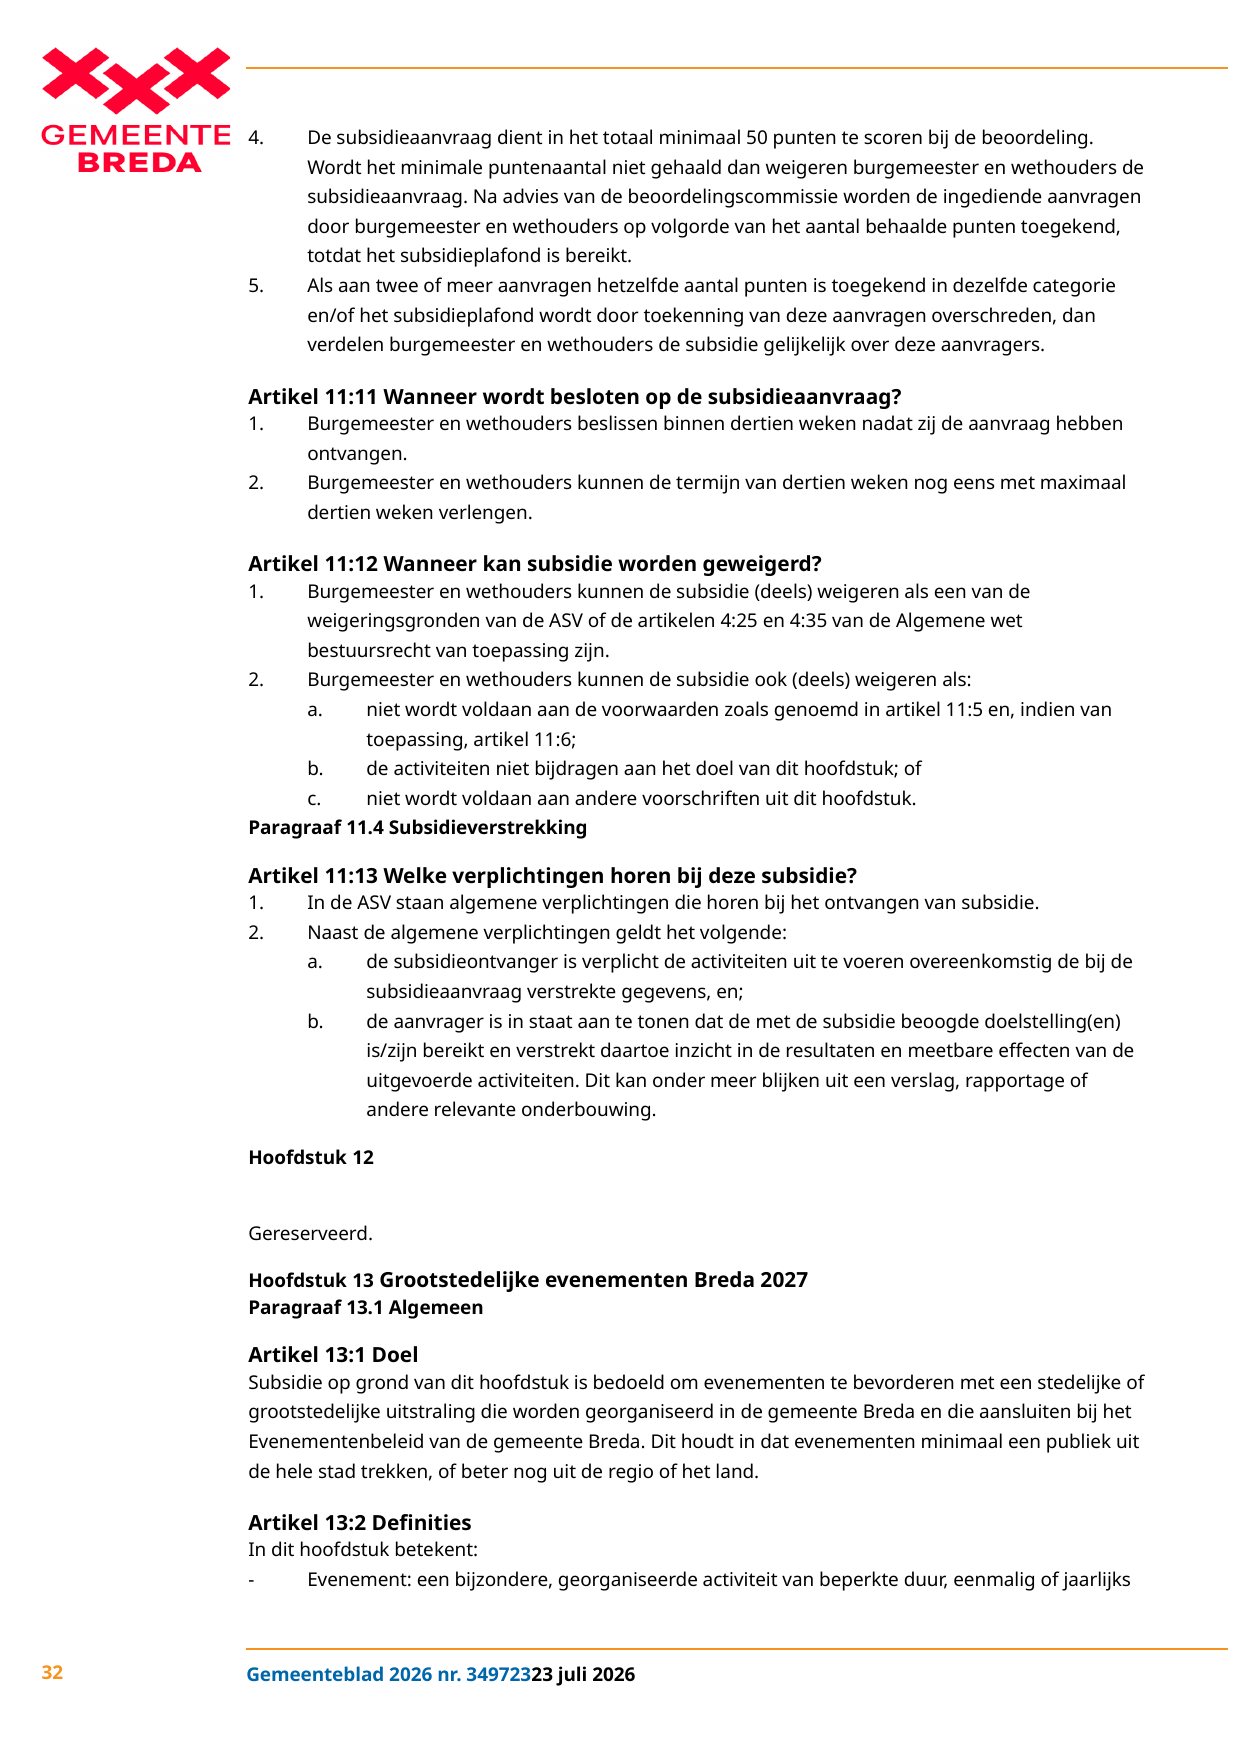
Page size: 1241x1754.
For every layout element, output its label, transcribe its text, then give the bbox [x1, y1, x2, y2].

list niet wordt voldaan aan de voorwaarden zoals genoemd in artikel 11:5 en, indien van toepassing, artikel 11:6; [307, 696, 1152, 752]
text Subsidie op grond van dit hoofdstuk is bedoeld om evenementen te bevorderen met een stedelijke of grootstedelijke uitstraling die worden georganiseerd in de gemeente Breda en die aansluiten bij het Evenementenbeleid van de gemeente Breda. Dit houdt in dat evenementen minimaal een publiek uit de hele stad trekken, of beter nog uit de regio of het land. [248, 1369, 1152, 1483]
list Burgemeester en wethouders beslissen binnen dertien weken nadat zij de aanvraag hebben ontvangen. [248, 410, 1152, 466]
list Als aan twee of meer aanvragen hetzelfde aantal punten is toegekend in dezelfde categorie en/of het subsidieplafond wordt door toekenning van deze aanvragen overschreden, dan verdelen burgemeester en wethouders de subsidie gelijkelijk over deze aanvragers. [248, 272, 1152, 357]
list de subsidieontvanger is verplicht de activiteiten uit te voeren overeenkomstig de bij de subsidieaanvraag verstrekte gegevens, en; [307, 949, 1152, 1004]
text Artikel 13:1 Doel [248, 1341, 1152, 1369]
text In dit hoofdstuk betekent: [248, 1537, 1152, 1562]
list de aanvrager is in staat aan te tonen dat de met de subsidie beoogde doelstelling(en) is/zijn bereikt en verstrekt daartoe inzicht in de resultaten en meetbare effecten van de uitgevoerde activiteiten. Dit kan onder meer blijken uit een verslag, rapportage of andere relevante onderbouwing. [307, 1008, 1152, 1122]
text Hoofdstuk 12 [248, 1142, 1152, 1171]
list Burgemeester en wethouders kunnen de termijn van dertien weken nog eens met maximaal dertien weken verlengen. [248, 469, 1152, 525]
text Artikel 11:12 Wanneer kan subsidie worden geweigerd? [248, 549, 1152, 578]
text Paragraaf 11.4 Subsidieverstrekking [248, 814, 1152, 840]
list De subsidieaanvraag dient in het totaal minimaal 50 punten te scoren bij de beoordeling. Wordt het minimale puntenaantal niet gehaald dan weigeren burgemeester en wethouders de subsidieaanvraag. Na advies van de beoordelingscommissie worden de ingediende aanvragen door burgemeester en wethouders op volgorde van het aantal behaalde punten toegekend, totdat het subsidieplafond is bereikt. [248, 124, 1152, 268]
text Paragraaf 13.1 Algemeen [248, 1294, 1152, 1320]
list Naast de algemene verplichtingen geldt het volgende: [248, 919, 1152, 945]
list Evenement: een bijzondere, georganiseerde activiteit van beperkte duur, eenmalig of jaarlijks [248, 1566, 1152, 1592]
list niet wordt voldaan aan andere voorschriften uit dit hoofdstuk. [307, 785, 1152, 811]
list In de ASV staan algemene verplichtingen die horen bij het ontvangen van subsidie. [248, 889, 1152, 915]
text Hoofdstuk 13 Grootstedelijke evenementen Breda 2027 [248, 1266, 1152, 1294]
list Burgemeester en wethouders kunnen de subsidie (deels) weigeren als een van de weigeringsgronden van de ASV of de artikelen 4:25 en 4:35 van de Algemene wet bestuursrecht van toepassing zijn. [248, 578, 1152, 663]
list Burgemeester en wethouders kunnen de subsidie ook (deels) weigeren als: [248, 667, 1152, 692]
text Artikel 11:13 Welke verplichtingen horen bij deze subsidie? [248, 861, 1152, 889]
list de activiteiten niet bijdragen aan het doel van dit hoofdstuk; of [307, 755, 1152, 781]
text Gereserveerd. [248, 1220, 1152, 1246]
text Artikel 11:11 Wanneer wordt besloten op de subsidieaanvraag? [248, 382, 1152, 410]
picture [41, 47, 231, 172]
text Artikel 13:2 Definities [248, 1508, 1152, 1537]
